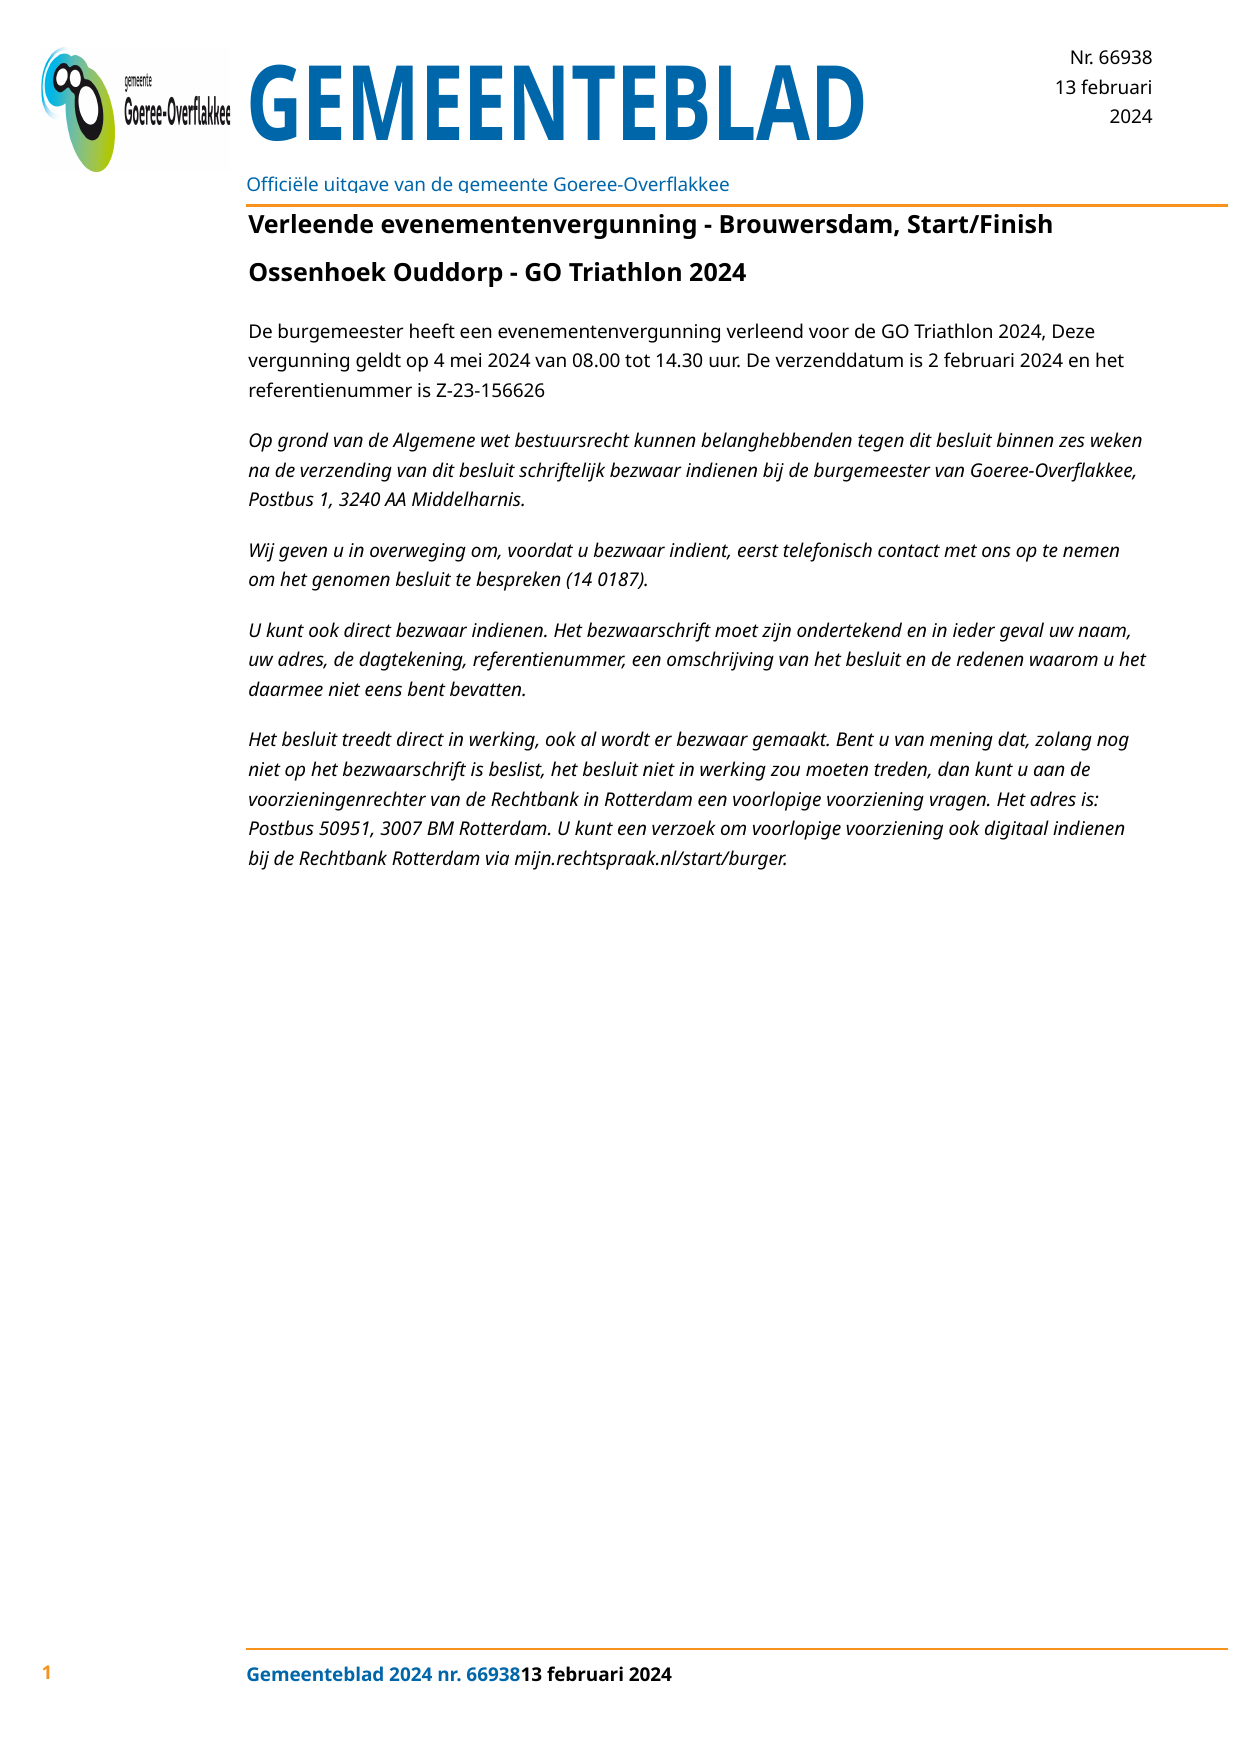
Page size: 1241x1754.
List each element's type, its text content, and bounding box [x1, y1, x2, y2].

text Op grond van de Algemene wet bestuursrecht kunnen belanghebbenden tegen dit besluit binnen zes weken na de verzending van dit besluit schriftelijk bezwaar indienen bij de burgemeester van Goeree-Overflakkee, Postbus 1, 3240 AA Middelharnis. [248, 427, 1152, 512]
text Verleende evenementenvergunning - Brouwersdam, Start/Finish Ossenhoek Ouddorp - GO Triathlon 2024 [248, 207, 1152, 288]
text Wij geven u in overweging om, voordat u bezwaar indient, eerst telefonisch contact met ons op te nemen om het genomen besluit te bespreken (14 0187). [248, 537, 1152, 592]
text Het besluit treedt direct in werking, ook al wordt er bezwaar gemaakt. Bent u van mening dat, zolang nog niet op het bezwaarschrift is beslist, het besluit niet in werking zou moeten treden, dan kunt u aan de voorzieningenrechter van de Rechtbank in Rotterdam een voorlopige voorziening vragen. Het adres is: Postbus 50951, 3007 BM Rotterdam. U kunt een verzoek om voorlopige voorziening ook digitaal indienen bij de Rechtbank Rotterdam via mijn.rechtspraak.nl/start/burger. [248, 727, 1152, 871]
picture [41, 47, 231, 172]
text De burgemeester heeft een evenementenvergunning verleend voor de GO Triathlon 2024, Deze vergunning geldt op 4 mei 2024 van 08.00 tot 14.30 uur. De verzenddatum is 2 februari 2024 en het referentienummer is Z-23-156626 [248, 318, 1152, 403]
text U kunt ook direct bezwaar indienen. Het bezwaarschrift moet zijn ondertekend en in ieder geval uw naam, uw adres, de dagtekening, referentienummer, een omschrijving van het besluit en de redenen waarom u het daarmee niet eens bent bevatten. [248, 617, 1152, 702]
